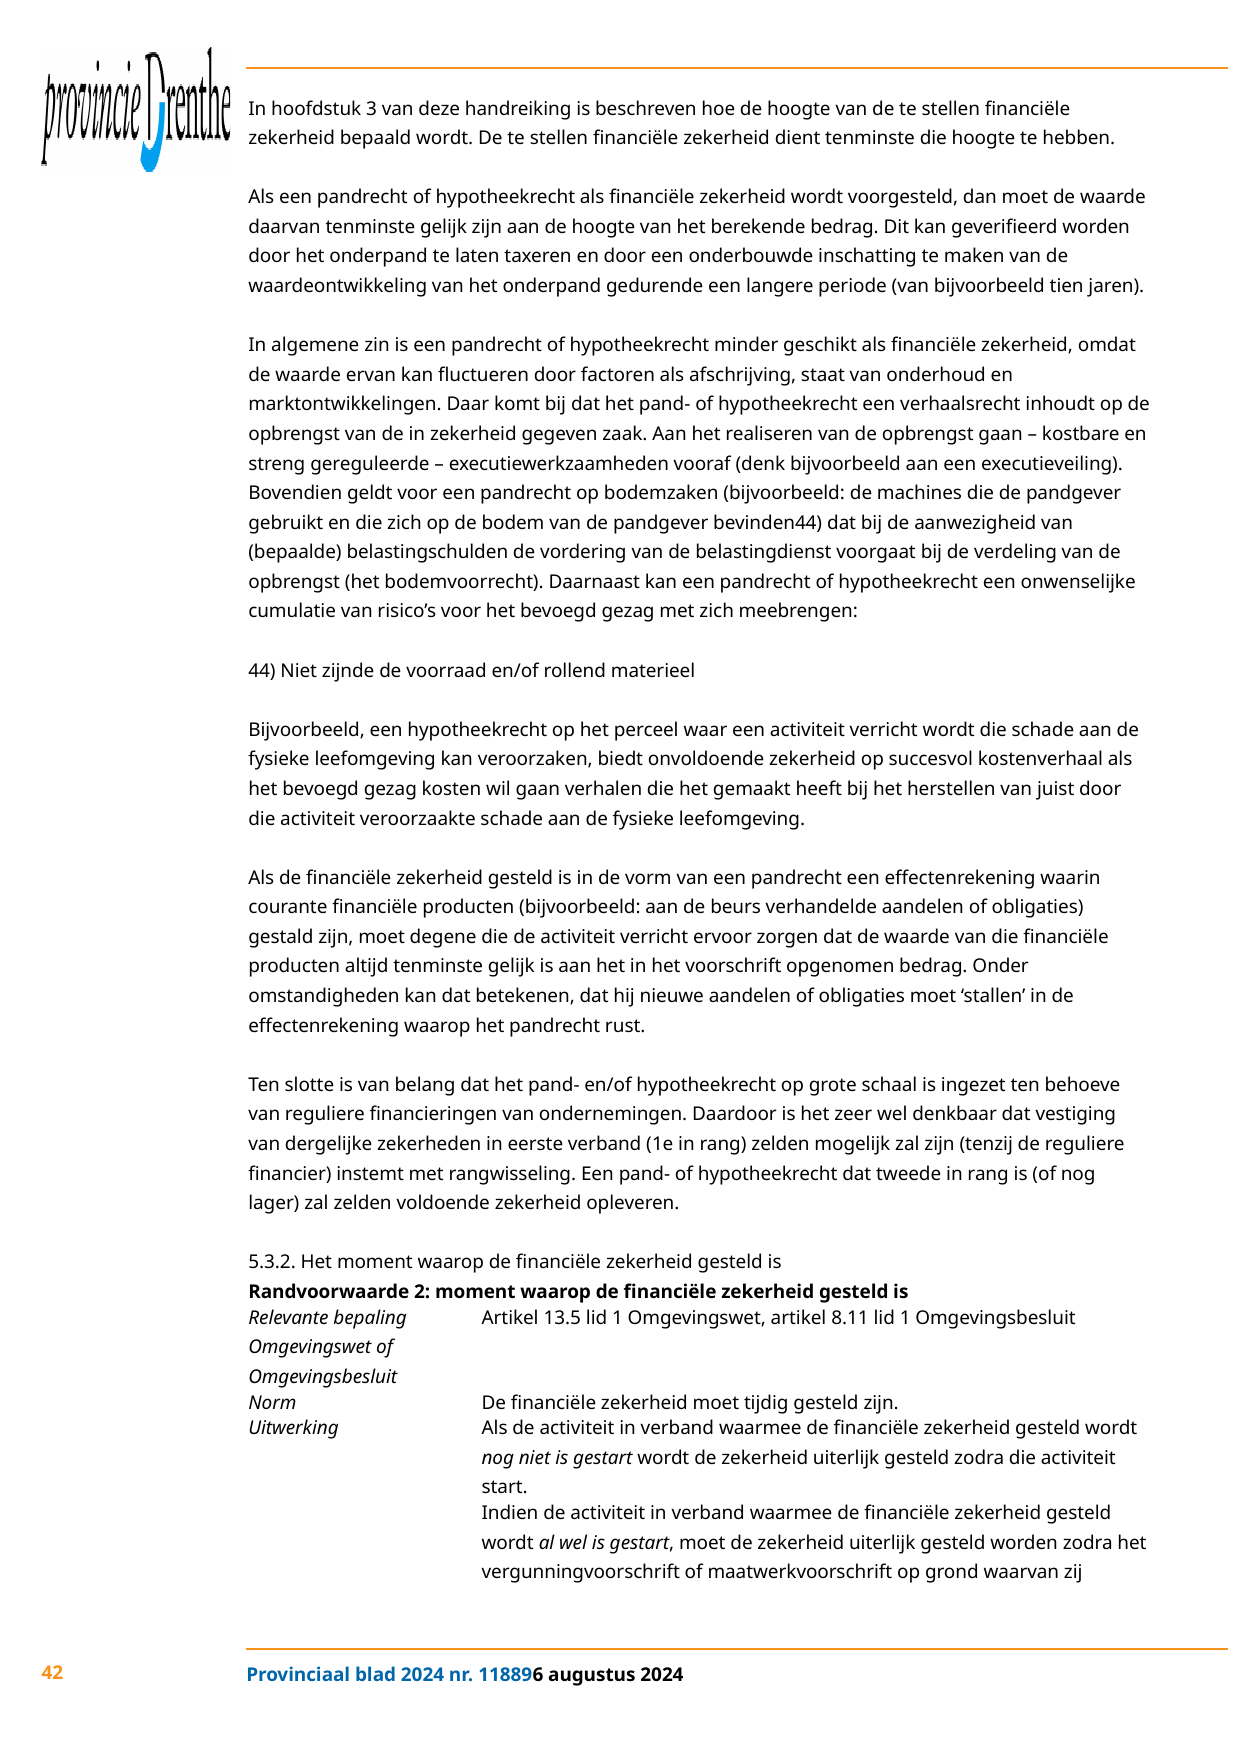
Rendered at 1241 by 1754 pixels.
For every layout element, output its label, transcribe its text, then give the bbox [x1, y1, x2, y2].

table_cell Indien de activiteit in verband waarmee de financiële zekerheid gesteld wordt al wel is gestart, moet de zekerheid uiterlijk gesteld worden zodra het vergunningvoorschrift of maatwerkvoorschrift op grond waarvan zij [481, 1500, 1152, 1584]
table_cell Norm [248, 1389, 481, 1414]
table_cell Relevante bepaling Omgevingswet of Omgevingsbesluit [248, 1304, 481, 1389]
text 5.3.2. Het moment waarop de financiële zekerheid gesteld is [248, 1248, 1152, 1274]
table_cell [248, 1500, 481, 1584]
table_cell Uitwerking [248, 1415, 481, 1499]
picture [41, 47, 231, 172]
text Als de financiële zekerheid gesteld is in de vorm van een pandrecht een effectenrekening waarin courante financiële producten (bijvoorbeeld: aan de beurs verhandelde aandelen of obligaties) gestald zijn, moet degene die de activiteit verricht ervoor zorgen dat de waarde van die financiële producten altijd tenminste gelijk is aan het in het voorschrift opgenomen bedrag. Onder omstandigheden kan dat betekenen, dat hij nieuwe aandelen of obligaties moet ‘stallen’ in de effectenrekening waarop het pandrecht rust. [248, 864, 1152, 1038]
text In hoofdstuk 3 van deze handreiking is beschreven hoe de hoogte van de te stellen financiële zekerheid bepaald wordt. De te stellen financiële zekerheid dient tenminste die hoogte te hebben. [248, 95, 1152, 150]
text Bijvoorbeeld, een hypotheekrecht op het perceel waar een activiteit verricht wordt die schade aan de fysieke leefomgeving kan veroorzaken, biedt onvoldoende zekerheid op succesvol kostenverhaal als het bevoegd gezag kosten wil gaan verhalen die het gemaakt heeft bij het herstellen van juist door die activiteit veroorzaakte schade aan de fysieke leefomgeving. [248, 716, 1152, 831]
table_cell De financiële zekerheid moet tijdig gesteld zijn. [481, 1389, 1152, 1414]
table_cell Als de activiteit in verband waarmee de financiële zekerheid gesteld wordt nog niet is gestart wordt de zekerheid uiterlijk gesteld zodra die activiteit start. [481, 1415, 1152, 1499]
table_header Randvoorwaarde 2: moment waarop de financiële zekerheid gesteld is [248, 1278, 1152, 1304]
text Als een pandrecht of hypotheekrecht als financiële zekerheid wordt voorgesteld, dan moet de waarde daarvan tenminste gelijk zijn aan de hoogte van het berekende bedrag. Dit kan geverifieerd worden door het onderpand te laten taxeren en door een onderbouwde inschatting te maken van de waardeontwikkeling van het onderpand gedurende een langere periode (van bijvoorbeeld tien jaren). [248, 183, 1152, 298]
table_cell Artikel 13.5 lid 1 Omgevingswet, artikel 8.11 lid 1 Omgevingsbesluit [481, 1304, 1152, 1389]
text 44) Niet zijnde de voorraad en/of rollend materieel [248, 657, 1152, 683]
text In algemene zin is een pandrecht of hypotheekrecht minder geschikt als financiële zekerheid, omdat de waarde ervan kan fluctueren door factoren als afschrijving, staat van onderhoud en marktontwikkelingen. Daar komt bij dat het pand- of hypotheekrecht een verhaalsrecht inhoudt op de opbrengst van de in zekerheid gegeven zaak. Aan het realiseren van de opbrengst gaan – kostbare en streng gereguleerde – executiewerkzaamheden vooraf (denk bijvoorbeeld aan een executieveiling). Bovendien geldt voor een pandrecht op bodemzaken (bijvoorbeeld: de machines die de pandgever gebruikt en die zich op de bodem van de pandgever bevinden44) dat bij de aanwezigheid van (bepaalde) belastingschulden de vordering van de belastingdienst voorgaat bij de verdeling van de opbrengst (het bodemvoorrecht). Daarnaast kan een pandrecht of hypotheekrecht een onwenselijke cumulatie van risico’s voor het bevoegd gezag met zich meebrengen: [248, 331, 1152, 623]
text Ten slotte is van belang dat het pand- en/of hypotheekrecht op grote schaal is ingezet ten behoeve van reguliere financieringen van ondernemingen. Daardoor is het zeer wel denkbaar dat vestiging van dergelijke zekerheden in eerste verband (1e in rang) zelden mogelijk zal zijn (tenzij de reguliere financier) instemt met rangwisseling. Een pand- of hypotheekrecht dat tweede in rang is (of nog lager) zal zelden voldoende zekerheid opleveren. [248, 1071, 1152, 1215]
